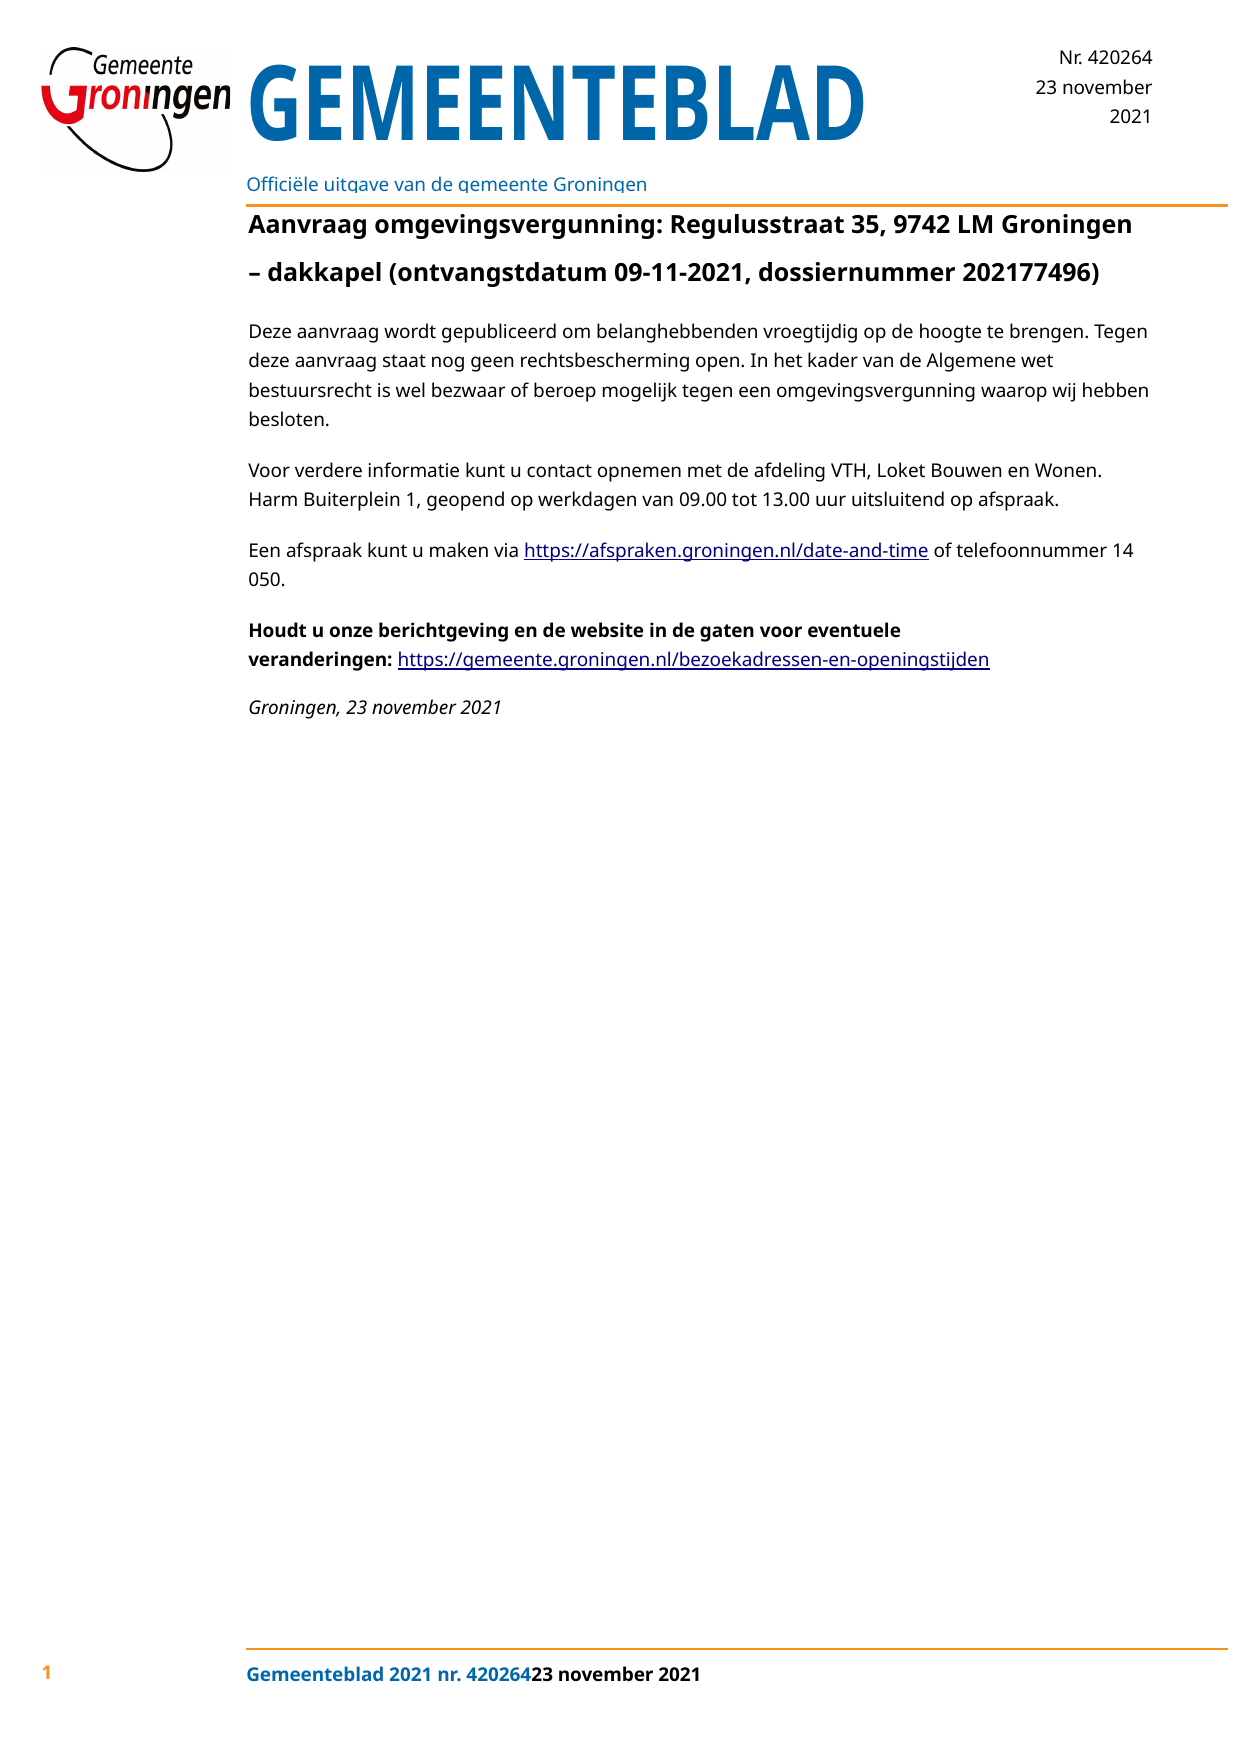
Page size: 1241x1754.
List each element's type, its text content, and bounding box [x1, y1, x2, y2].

picture [41, 47, 231, 172]
text Groningen, 23 november 2021 [248, 694, 1152, 720]
text Houdt u onze berichtgeving en de website in de gaten voor eventuele veranderingen: https://gemeente.groningen.nl/bezoekadressen-en-openingstijden [248, 617, 1152, 672]
text Deze aanvraag wordt gepubliceerd om belanghebbenden vroegtijdig op de hoogte te brengen. Tegen deze aanvraag staat nog geen rechtsbescherming open. In het kader van de Algemene wet bestuursrecht is wel bezwaar of beroep mogelijk tegen een omgevingsvergunning waarop wij hebben besloten. [248, 318, 1152, 432]
text Voor verdere informatie kunt u contact opnemen met de afdeling VTH, Loket Bouwen en Wonen. Harm Buiterplein 1, geopend op werkdagen van 09.00 tot 13.00 uur uitsluitend op afspraak. [248, 457, 1152, 512]
text Een afspraak kunt u maken via https://afspraken.groningen.nl/date-and-time of telefoonnummer 14 050. [248, 537, 1152, 592]
text Aanvraag omgevingsvergunning: Regulusstraat 35, 9742 LM Groningen – dakkapel (ontvangstdatum 09-11-2021, dossiernummer 202177496) [248, 207, 1152, 288]
